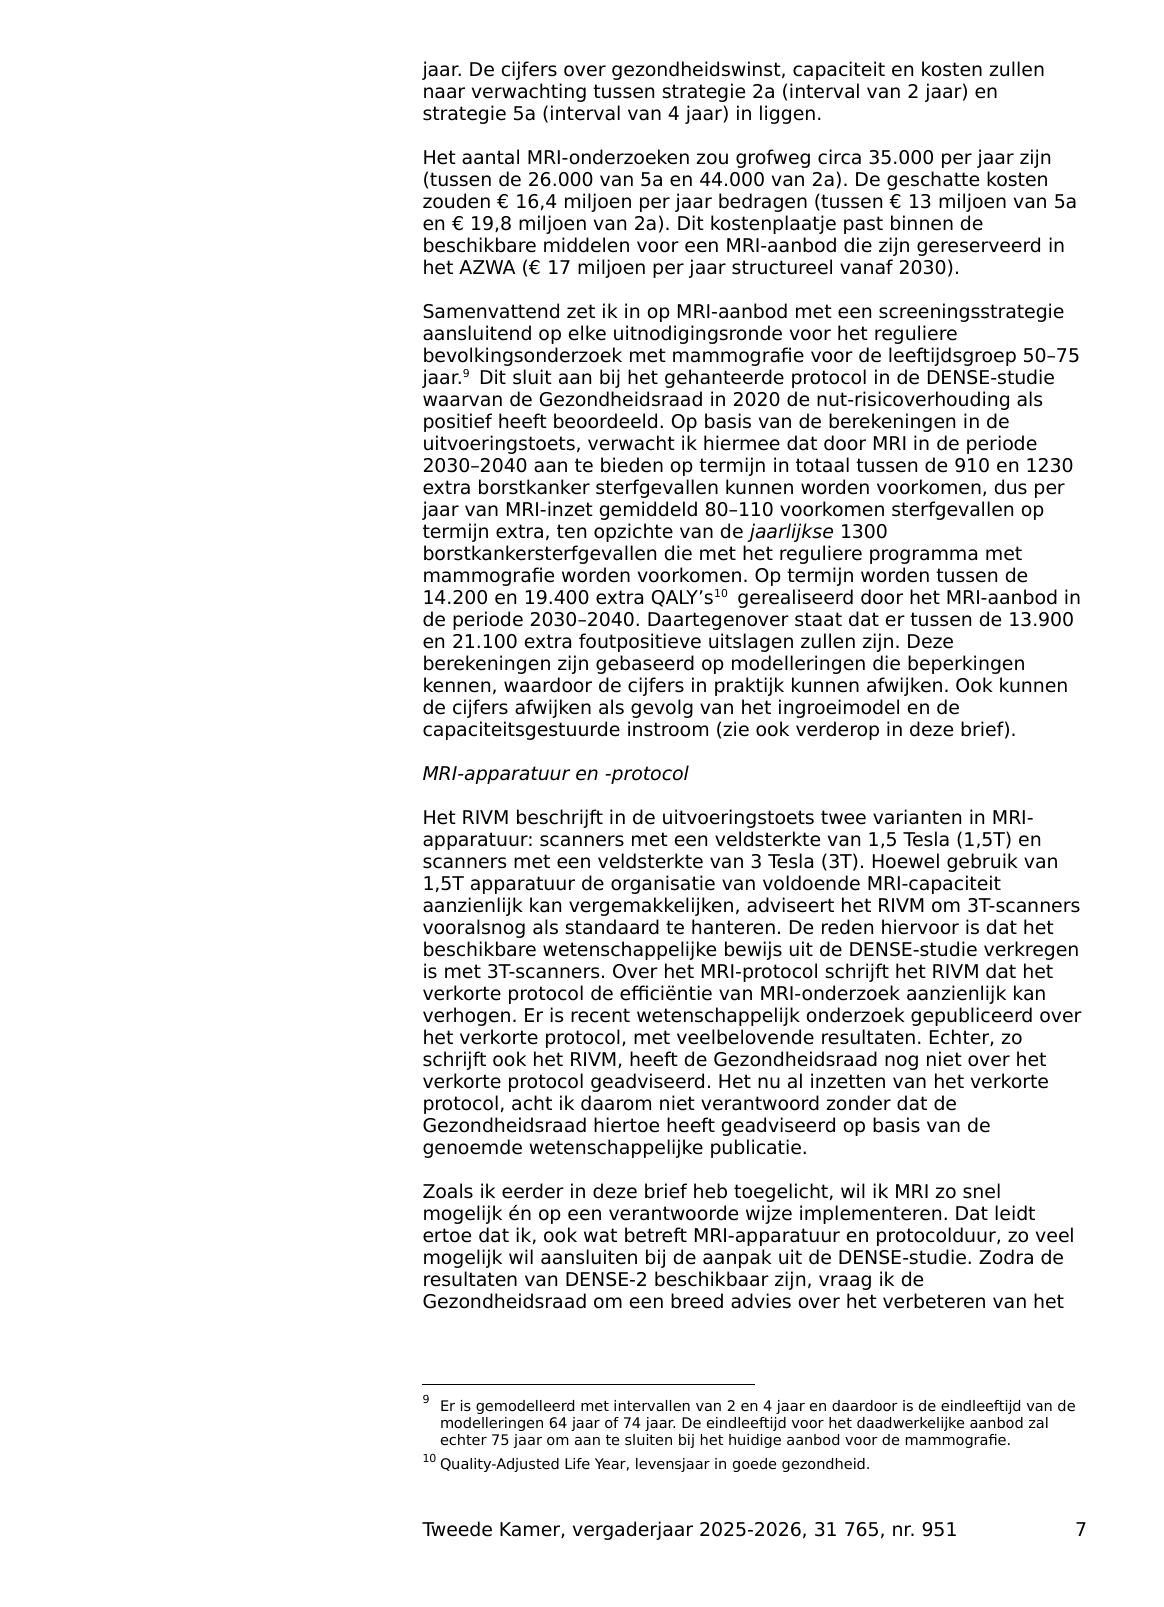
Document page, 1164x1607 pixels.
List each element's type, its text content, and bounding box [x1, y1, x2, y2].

text jaar. De cijfers over gezondheidswinst, capaciteit en kosten zullen naar verwachting tussen strategie 2a (interval van 2 jaar) en strategie 5a (interval van 4 jaar) in liggen. [422, 59, 1087, 125]
text Het RIVM beschrijft in de uitvoeringstoets twee varianten in MRI-apparatuur: scanners met een veldsterkte van 1,5 Tesla (1,5T) en scanners met een veldsterkte van 3 Tesla (3T). Hoewel gebruik van 1,5T apparatuur de organisatie van voldoende MRI-capaciteit aanzienlijk kan vergemakkelijken, adviseert het RIVM om 3T-scanners vooralsnog als standaard te hanteren. De reden hiervoor is dat het beschikbare wetenschappelijke bewijs uit de DENSE-studie verkregen is met 3T-scanners. Over het MRI-protocol schrijft het RIVM dat het verkorte protocol de efficiëntie van MRI-onderzoek aanzienlijk kan verhogen. Er is recent wetenschappelijk onderzoek gepubliceerd over het verkorte protocol, met veelbelovende resultaten. Echter, zo schrijft ook het RIVM, heeft de Gezondheidsraad nog niet over het verkorte protocol geadviseerd. Het nu al inzetten van het verkorte protocol, acht ik daarom niet verantwoord zonder dat de Gezondheidsraad hiertoe heeft geadviseerd op basis van de genoemde wetenschappelijke publicatie. [422, 807, 1087, 1159]
text Het aantal MRI-onderzoeken zou grofweg circa 35.000 per jaar zijn (tussen de 26.000 van 5a en 44.000 van 2a). De geschatte kosten zouden € 16,4 miljoen per jaar bedragen (tussen € 13 miljoen van 5a en € 19,8 miljoen van 2a). Dit kostenplaatje past binnen de beschikbare middelen voor een MRI-aanbod die zijn gereserveerd in het AZWA (€ 17 miljoen per jaar structureel vanaf 2030). [422, 147, 1087, 279]
subtitle MRI-apparatuur en -protocol [422, 763, 1087, 785]
text Quality-Adjusted Life Year, levensjaar in goede gezondheid. [422, 1452, 1087, 1474]
text Samenvattend zet ik in op MRI-aanbod met een screeningsstrategie aansluitend op elke uitnodigingsronde voor het reguliere bevolkingsonderzoek met mammografie voor de leeftijdsgroep 50–75 jaar. Dit sluit aan bij het gehanteerde protocol in de DENSE-studie waarvan de Gezondheidsraad in 2020 de nut-risicoverhouding als positief heeft beoordeeld. Op basis van de berekeningen in de uitvoeringstoets, verwacht ik hiermee dat door MRI in de periode 2030–2040 aan te bieden op termijn in totaal tussen de 910 en 1230 extra borstkanker sterfgevallen kunnen worden voorkomen, dus per jaar van MRI-inzet gemiddeld 80–110 voorkomen sterfgevallen op termijn extra, ten opzichte van de jaarlijkse 1300 borstkankersterfgevallen die met het reguliere programma met mammografie worden voorkomen. Op termijn worden tussen de 14.200 en 19.400 extra QALY’s gerealiseerd door het MRI-aanbod in de periode 2030–2040. Daartegenover staat dat er tussen de 13.900 en 21.100 extra foutpositieve uitslagen zullen zijn. Deze berekeningen zijn gebaseerd op modelleringen die beperkingen kennen, waardoor de cijfers in praktijk kunnen afwijken. Ook kunnen de cijfers afwijken als gevolg van het ingroeimodel en de capaciteitsgestuurde instroom (zie ook verderop in deze brief). [422, 301, 1087, 741]
text Er is gemodelleerd met intervallen van 2 en 4 jaar en daardoor is de eindleeftijd van de modelleringen 64 jaar of 74 jaar. De eindleeftijd voor het daadwerkelijke aanbod zal echter 75 jaar om aan te sluiten bij het huidige aanbod voor de mammografie. [422, 1393, 1087, 1449]
text Zoals ik eerder in deze brief heb toegelicht, wil ik MRI zo snel mogelijk én op een verantwoorde wijze implementeren. Dat leidt ertoe dat ik, ook wat betreft MRI-apparatuur en protocolduur, zo veel mogelijk wil aansluiten bij de aanpak uit de DENSE-studie. Zodra de resultaten van DENSE-2 beschikbaar zijn, vraag ik de Gezondheidsraad om een breed advies over het verbeteren van het [422, 1181, 1087, 1313]
